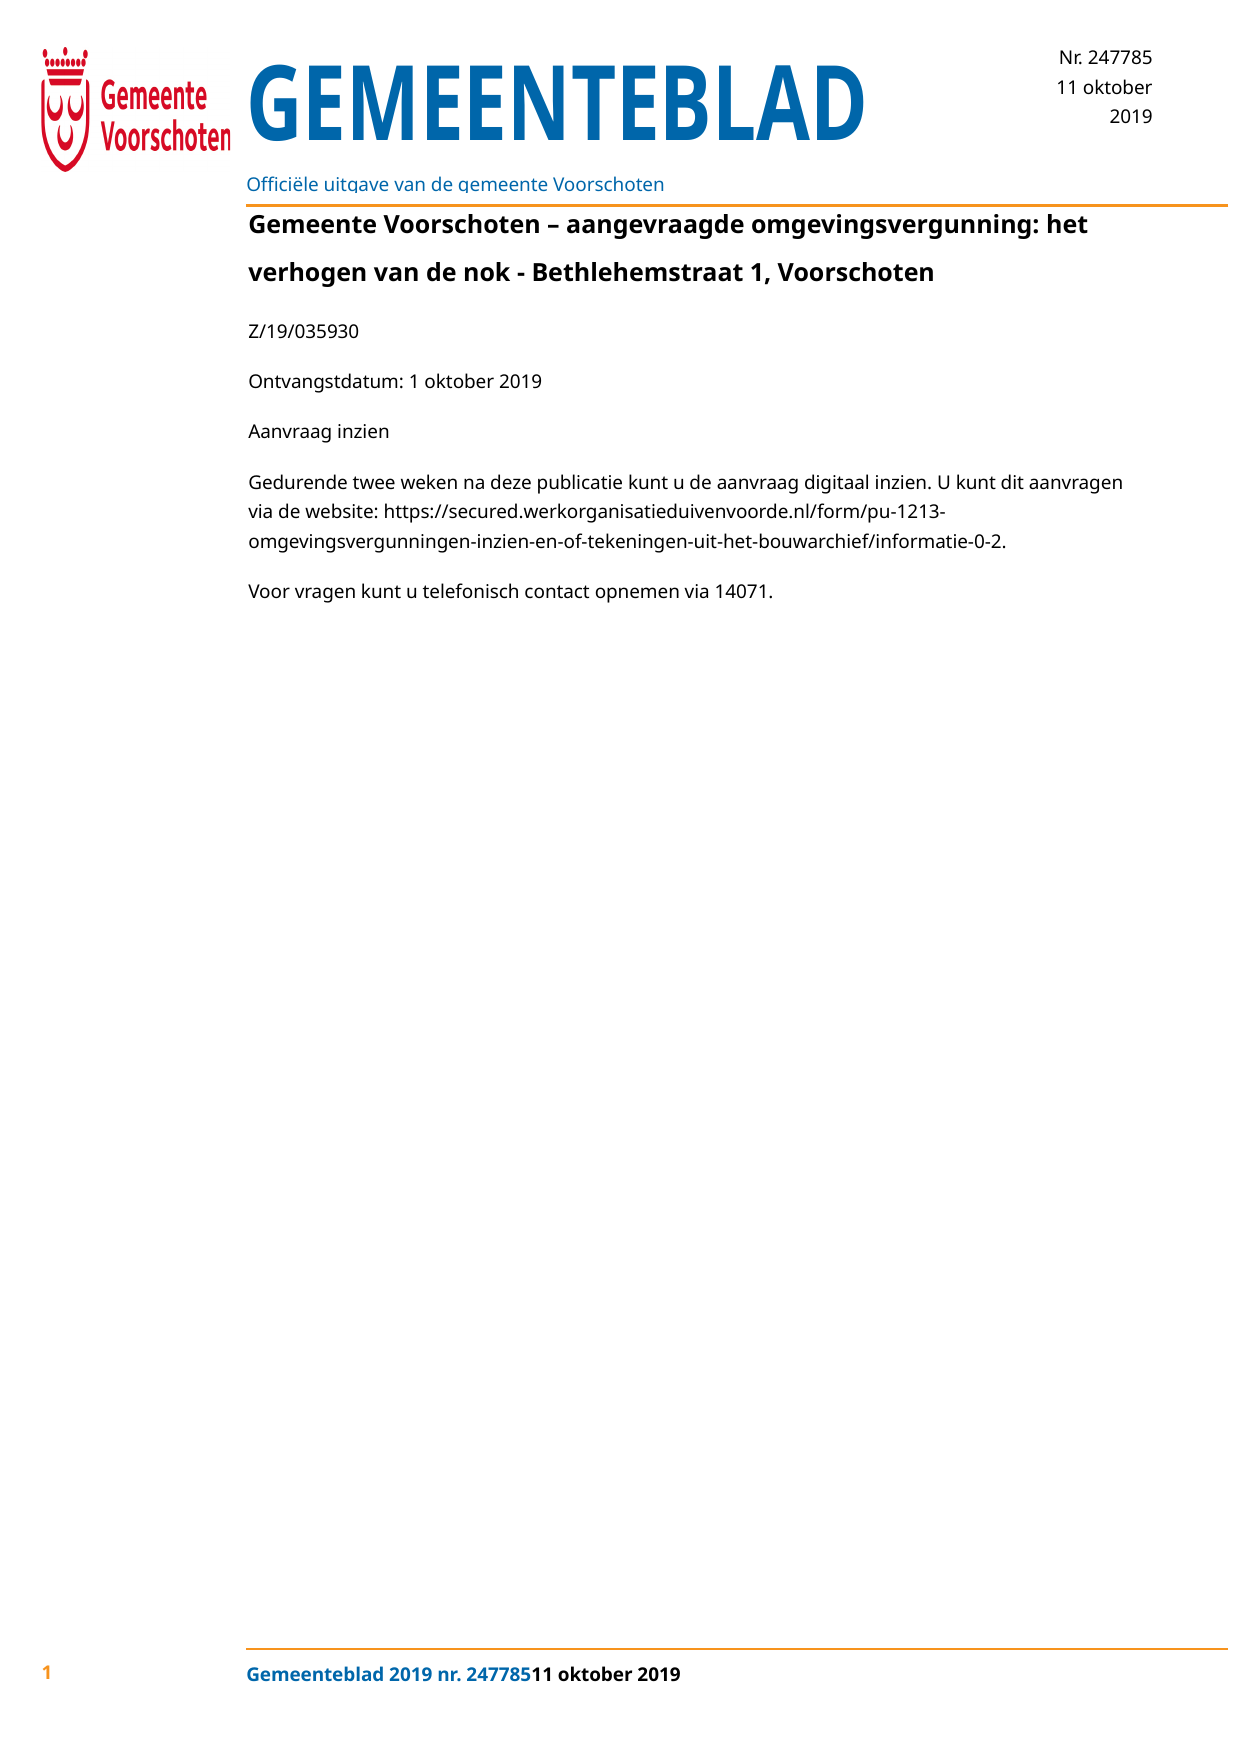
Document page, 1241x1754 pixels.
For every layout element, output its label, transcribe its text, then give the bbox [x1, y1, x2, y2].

picture [41, 47, 231, 172]
text Voor vragen kunt u telefonisch contact opnemen via 14071. [248, 579, 1152, 604]
text Ontvangstdatum: 1 oktober 2019 [248, 368, 1152, 394]
text Gedurende twee weken na deze publicatie kunt u de aanvraag digitaal inzien. U kunt dit aanvragen via de website: https://secured.werkorganisatieduivenvoorde.nl/form/pu-1213-omgevingsvergunningen-inzien-en-of-tekeningen-uit-het-bouwarchief/informatie-0-2. [248, 469, 1152, 554]
text Z/19/035930 [248, 318, 1152, 344]
text Gemeente Voorschoten – aangevraagde omgevingsvergunning: het verhogen van de nok - Bethlehemstraat 1, Voorschoten [248, 207, 1152, 288]
text Aanvraag inzien [248, 419, 1152, 444]
